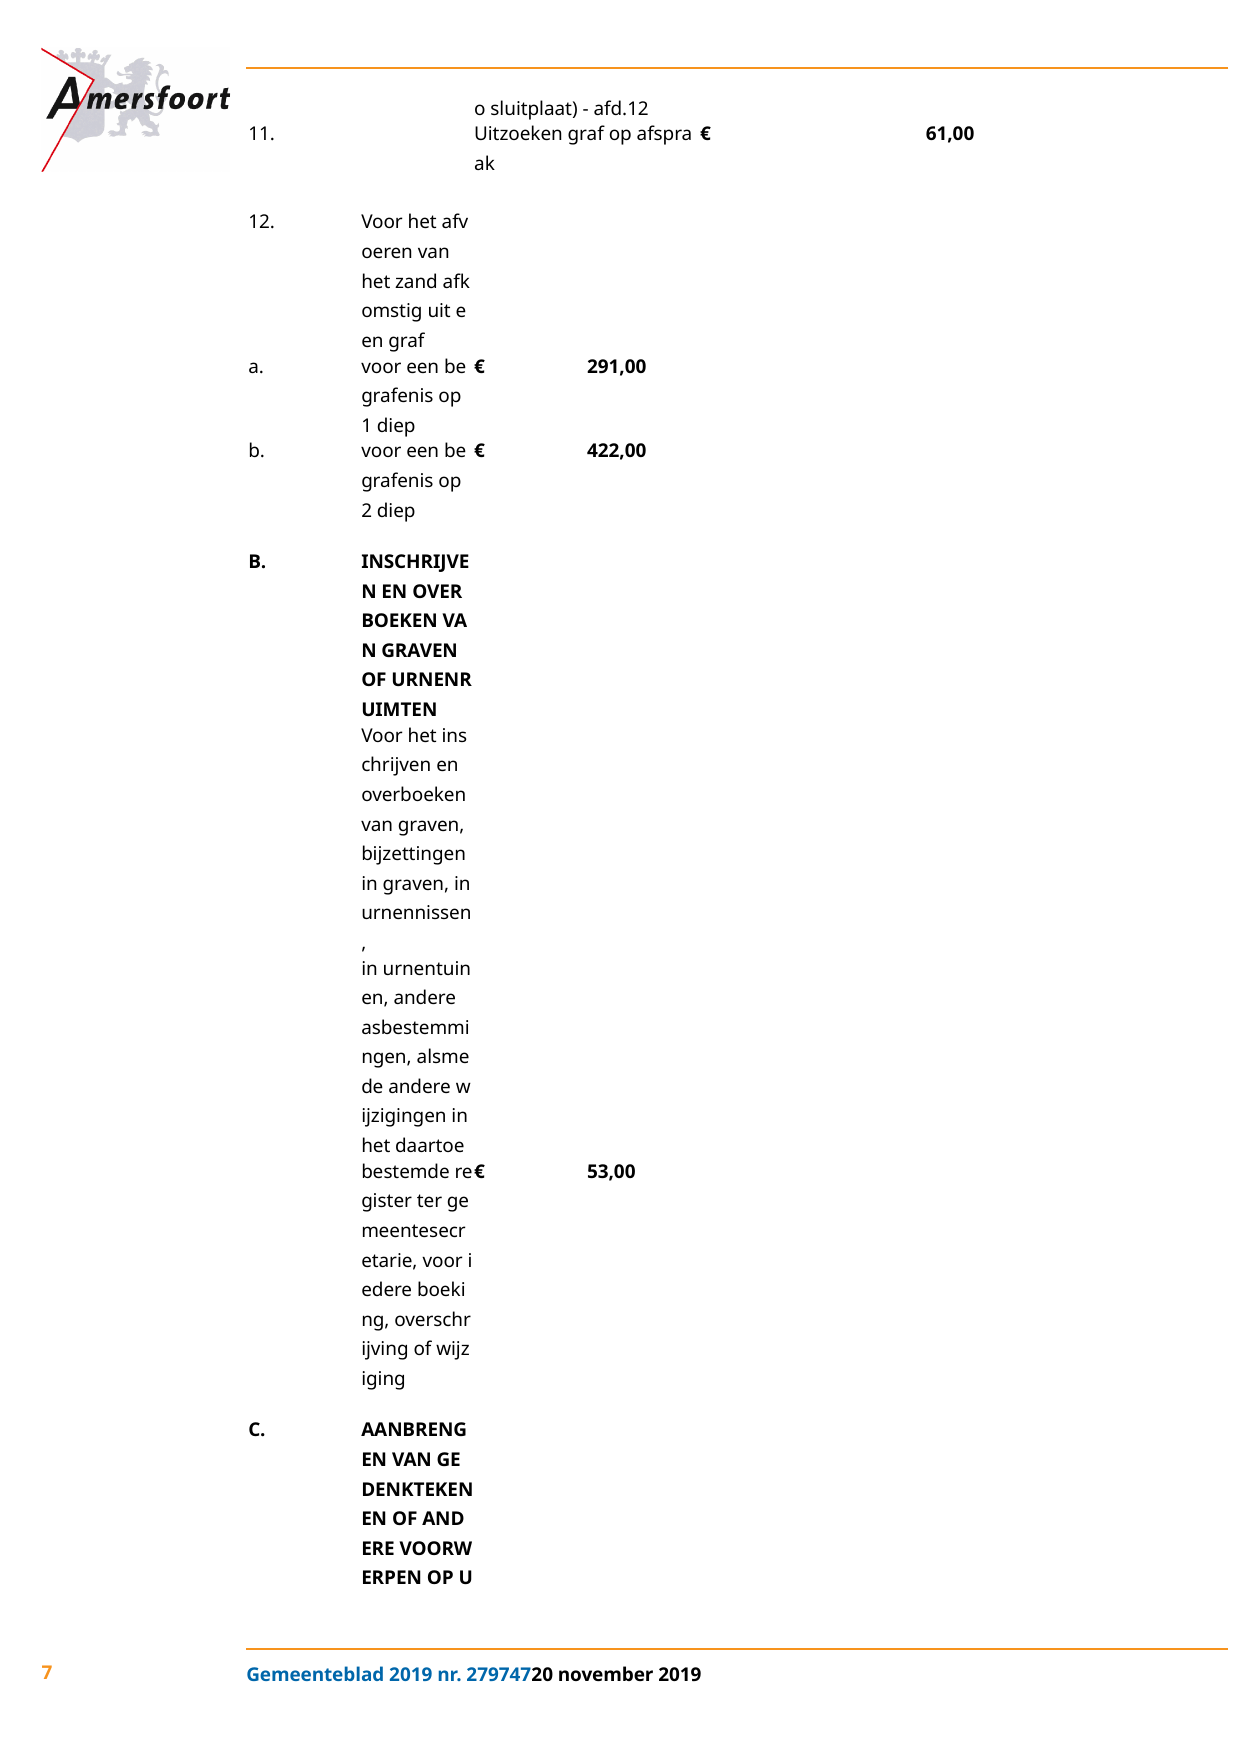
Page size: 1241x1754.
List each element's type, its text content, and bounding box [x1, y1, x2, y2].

table_header [587, 209, 700, 353]
table_cell C. [248, 1417, 361, 1590]
table_cell [248, 955, 361, 1158]
table_cell o sluitplaat) - afd.12 [474, 95, 700, 121]
table_cell 291,00 [587, 353, 700, 438]
table_cell Voor het inschrijven en overboeken van graven, bijzettingen in graven, in urnennissen, [361, 722, 474, 955]
table_cell € [474, 353, 587, 438]
table_cell [248, 95, 474, 121]
table_cell b. [248, 438, 361, 523]
table_cell voor een begrafenis op 1 diep [361, 353, 474, 438]
table_cell [474, 1417, 587, 1590]
table_cell [248, 1158, 361, 1391]
table_cell [248, 523, 361, 548]
table_cell AANBRENGEN VAN GEDENKTEKENEN OF ANDERE VOORWERPEN OP U [361, 1417, 474, 1590]
table_cell [587, 955, 700, 1158]
table_cell in urnentuinen, andere asbestemmingen, alsmede andere wijzigingen in het daartoe [361, 955, 474, 1158]
table_cell [587, 548, 700, 722]
table_cell [587, 1391, 700, 1417]
table_cell [474, 722, 587, 955]
table_cell [474, 1391, 587, 1417]
table_cell [587, 722, 700, 955]
table_cell [248, 722, 361, 955]
table_cell Uitzoeken graf op afspraak [474, 121, 700, 176]
table_cell [361, 1391, 474, 1417]
table_header 12. [248, 209, 361, 353]
table_cell 422,00 [587, 438, 700, 523]
table_cell [587, 523, 700, 548]
table_cell 11. [248, 121, 474, 176]
table_cell a. [248, 353, 361, 438]
table_cell B. [248, 548, 361, 722]
table_header Voor het afvoeren van het zand afkomstig uit een graf [361, 209, 474, 353]
table_cell [926, 95, 1152, 121]
table_cell [700, 95, 926, 121]
table_cell 61,00 [926, 121, 1152, 176]
table_header [474, 209, 587, 353]
table_cell [361, 523, 474, 548]
table_cell [474, 955, 587, 1158]
table_cell [474, 548, 587, 722]
table_cell bestemde register ter gemeentesecretarie, voor iedere boeking, overschrijving of wijziging [361, 1158, 474, 1391]
table_cell voor een begrafenis op 2 diep [361, 438, 474, 523]
table_cell [248, 1391, 361, 1417]
picture [41, 47, 231, 172]
table_cell INSCHRIJVEN EN OVERBOEKEN VAN GRAVEN OF URNENRUIMTEN [361, 548, 474, 722]
table_cell 53,00 [587, 1158, 700, 1391]
table_cell € [474, 1158, 587, 1391]
table_cell € [474, 438, 587, 523]
table_cell € [700, 121, 926, 176]
table_cell [587, 1417, 700, 1590]
table_cell [474, 523, 587, 548]
